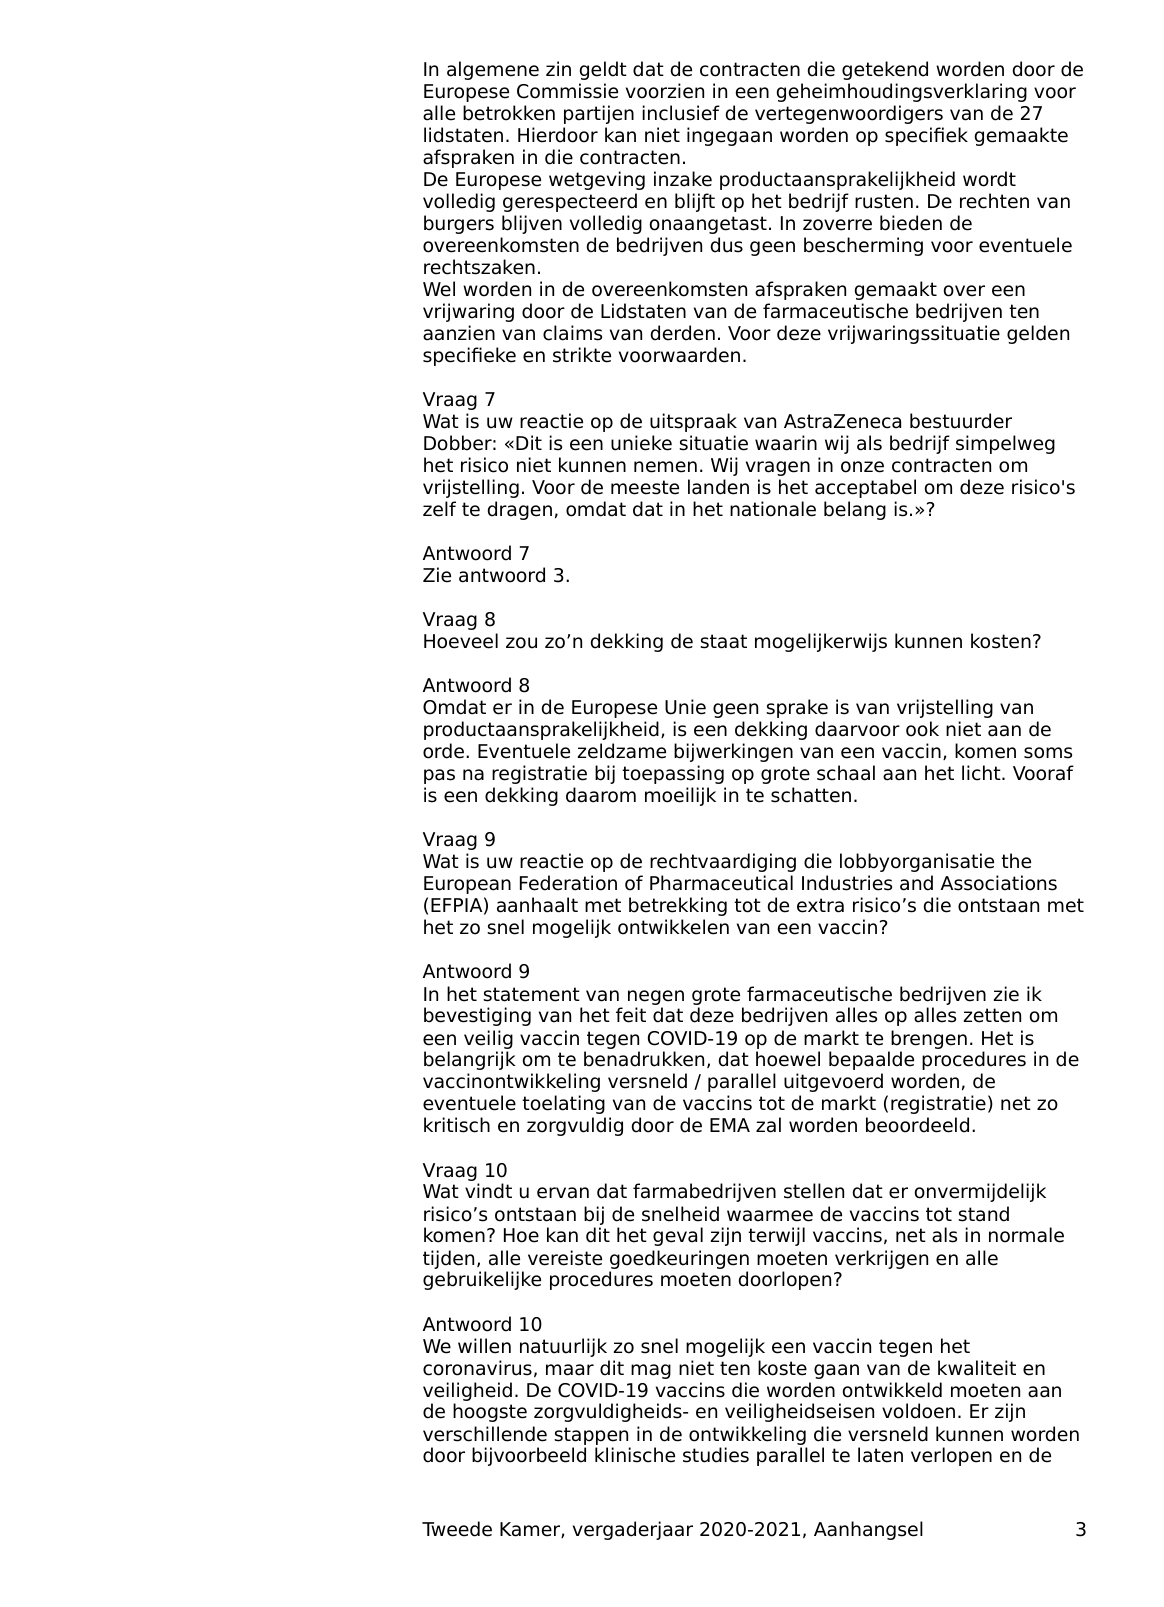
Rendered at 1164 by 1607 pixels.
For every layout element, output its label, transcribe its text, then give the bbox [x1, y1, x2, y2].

text Antwoord 9 [422, 961, 1087, 983]
text Wat vindt u ervan dat farmabedrijven stellen dat er onvermijdelijk risico’s ontstaan bij de snelheid waarmee de vaccins tot stand komen? Hoe kan dit het geval zijn terwijl vaccins, net als in normale tijden, alle vereiste goedkeuringen moeten verkrijgen en alle gebruikelijke procedures moeten doorlopen? [422, 1181, 1087, 1291]
text Wel worden in de overeenkomsten afspraken gemaakt over een vrijwaring door de Lidstaten van de farmaceutische bedrijven ten aanzien van claims van derden. Voor deze vrijwaringssituatie gelden specifieke en strikte voorwaarden. [422, 279, 1087, 367]
text Omdat er in de Europese Unie geen sprake is van vrijstelling van productaansprakelijkheid, is een dekking daarvoor ook niet aan de orde. Eventuele zeldzame bijwerkingen van een vaccin, komen soms pas na registratie bij toepassing op grote schaal aan het licht. Vooraf is een dekking daarom moeilijk in te schatten. [422, 697, 1087, 807]
text De Europese wetgeving inzake productaansprakelijkheid wordt volledig gerespecteerd en blijft op het bedrijf rusten. De rechten van burgers blijven volledig onaangetast. In zoverre bieden de overeenkomsten de bedrijven dus geen bescherming voor eventuele rechtszaken. [422, 169, 1087, 279]
text Vraag 7 [422, 389, 1087, 411]
text Hoeveel zou zo’n dekking de staat mogelijkerwijs kunnen kosten? [422, 631, 1087, 653]
text Wat is uw reactie op de uitspraak van AstraZeneca bestuurder Dobber: «Dit is een unieke situatie waarin wij als bedrijf simpelweg het risico niet kunnen nemen. Wij vragen in onze contracten om vrijstelling. Voor de meeste landen is het acceptabel om deze risico's zelf te dragen, omdat dat in het nationale belang is.»? [422, 411, 1087, 521]
text Vraag 8 [422, 609, 1087, 631]
text We willen natuurlijk zo snel mogelijk een vaccin tegen het coronavirus, maar dit mag niet ten koste gaan van de kwaliteit en veiligheid. De COVID-19 vaccins die worden ontwikkeld moeten aan de hoogste zorgvuldigheids- en veiligheidseisen voldoen. Er zijn verschillende stappen in de ontwikkeling die versneld kunnen worden door bijvoorbeeld klinische studies parallel te laten verlopen en de [422, 1336, 1087, 1467]
text Wat is uw reactie op de rechtvaardiging die lobbyorganisatie the European Federation of Pharmaceutical Industries and Associations (EFPIA) aanhaalt met betrekking tot de extra risico’s die ontstaan met het zo snel mogelijk ontwikkelen van een vaccin? [422, 851, 1087, 939]
text Vraag 10 [422, 1159, 1087, 1181]
text Zie antwoord 3. [422, 565, 1087, 587]
text Vraag 9 [422, 829, 1087, 851]
text Antwoord 8 [422, 675, 1087, 697]
text In algemene zin geldt dat de contracten die getekend worden door de Europese Commissie voorzien in een geheimhoudingsverklaring voor alle betrokken partijen inclusief de vertegenwoordigers van de 27 lidstaten. Hierdoor kan niet ingegaan worden op specifiek gemaakte afspraken in die contracten. [422, 59, 1087, 169]
text Antwoord 10 [422, 1313, 1087, 1336]
text Antwoord 7 [422, 543, 1087, 565]
text In het statement van negen grote farmaceutische bedrijven zie ik bevestiging van het feit dat deze bedrijven alles op alles zetten om een veilig vaccin tegen COVID-19 op de markt te brengen. Het is belangrijk om te benadrukken, dat hoewel bepaalde procedures in de vaccinontwikkeling versneld / parallel uitgevoerd worden, de eventuele toelating van de vaccins tot de markt (registratie) net zo kritisch en zorgvuldig door de EMA zal worden beoordeeld. [422, 983, 1087, 1137]
